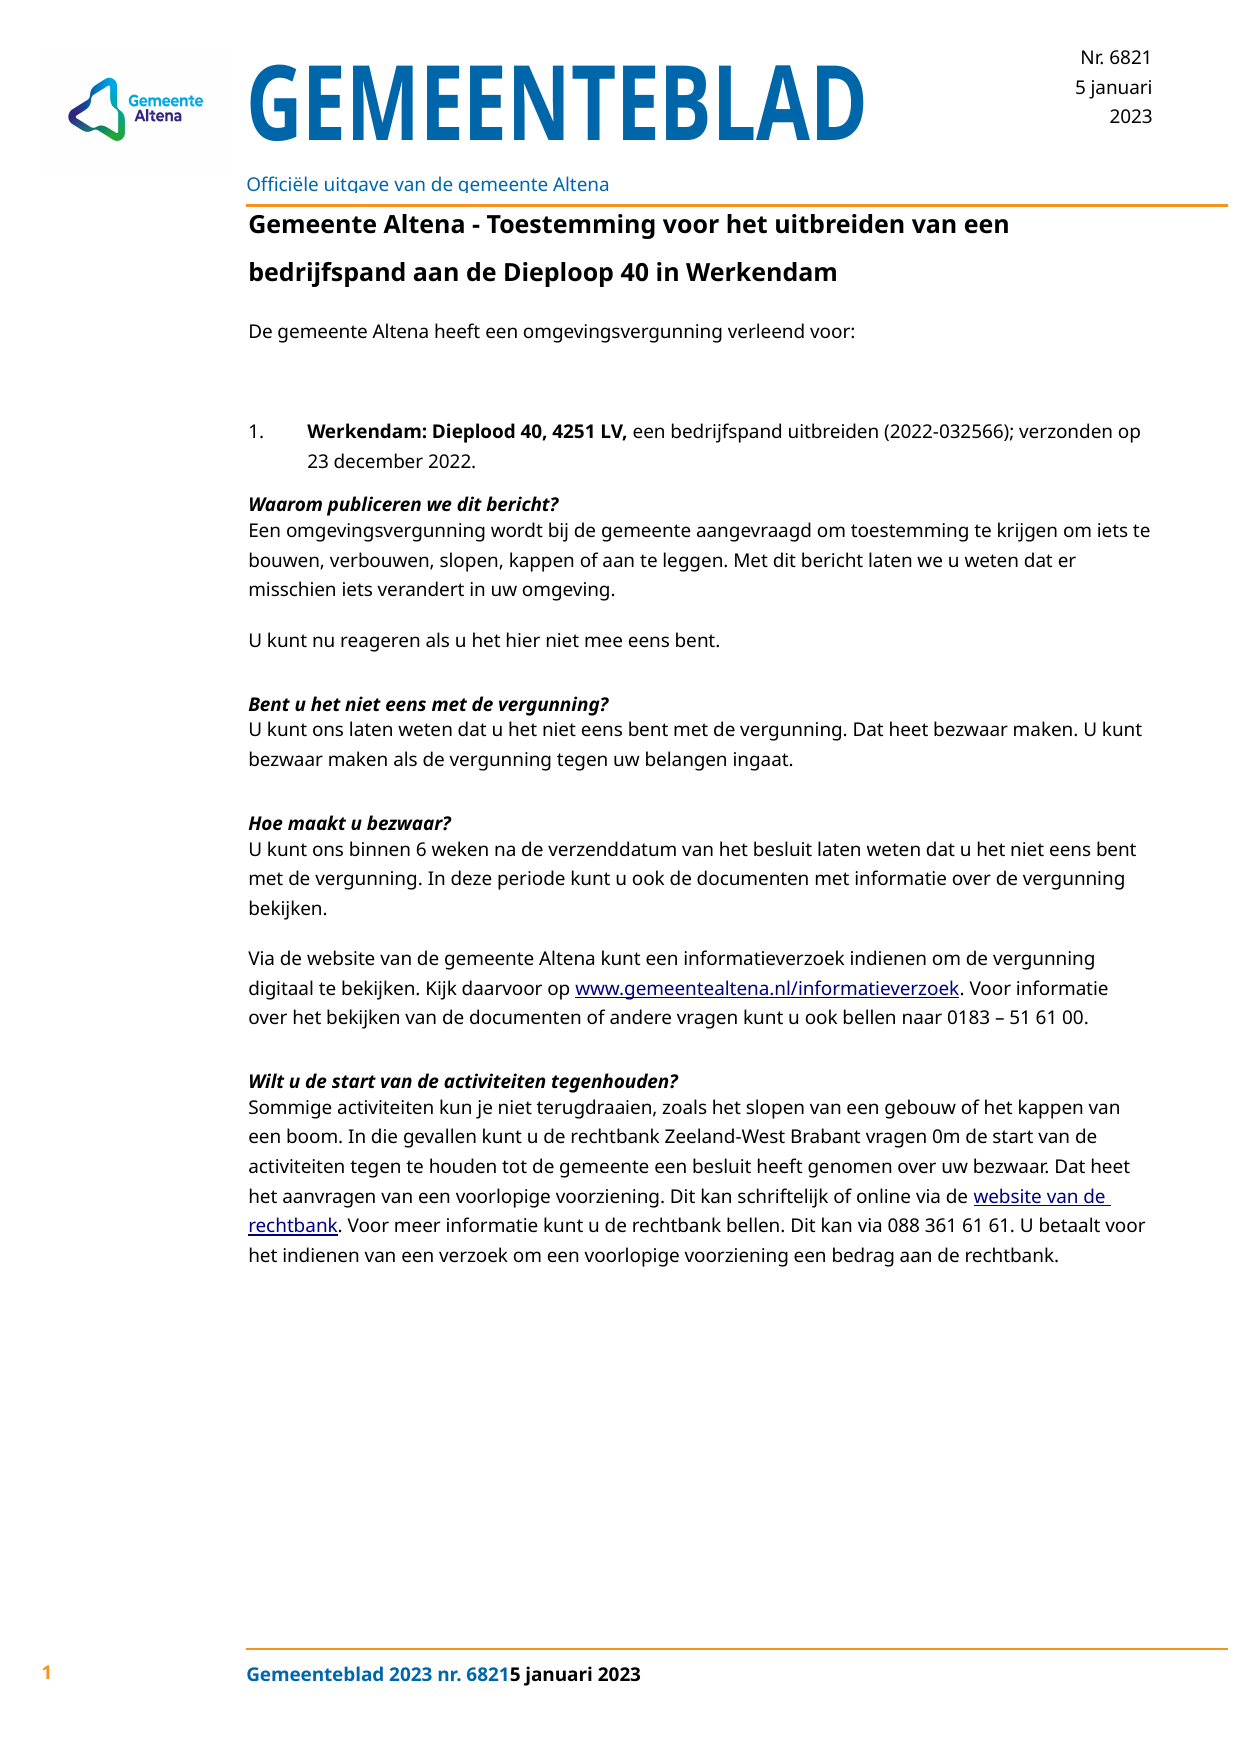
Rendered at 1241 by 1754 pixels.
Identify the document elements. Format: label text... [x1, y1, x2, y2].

picture [41, 47, 231, 172]
text U kunt ons laten weten dat u het niet eens bent met de vergunning. Dat heet bezwaar maken. U kunt bezwaar maken als de vergunning tegen uw belangen ingaat. [248, 716, 1152, 772]
list Werkendam: Dieplood 40, 4251 LV, een bedrijfspand uitbreiden (2022-032566); verzonden op 23 december 2022. [248, 419, 1152, 474]
text Sommige activiteiten kun je niet terugdraaien, zoals het slopen van een gebouw of het kappen van een boom. In die gevallen kunt u de rechtbank Zeeland-West Brabant vragen 0m de start van de activiteiten tegen te houden tot de gemeente een besluit heeft genomen over uw bezwaar. Dat heet het aanvragen van een voorlopige voorziening. Dit kan schriftelijk of online via de website van de rechtbank. Voor meer informatie kunt u de rechtbank bellen. Dit kan via 088 361 61 61. U betaalt voor het indienen van een verzoek om een voorlopige voorziening een bedrag aan de rechtbank. [248, 1094, 1152, 1268]
text Hoe maakt u bezwaar? [248, 810, 1152, 836]
text Gemeente Altena - Toestemming voor het uitbreiden van een bedrijfspand aan de Dieploop 40 in Werkendam [248, 207, 1152, 288]
text Een omgevingsvergunning wordt bij de gemeente aangevraagd om toestemming te krijgen om iets te bouwen, verbouwen, slopen, kappen of aan te leggen. Met dit bericht laten we u weten dat er misschien iets verandert in uw omgeving. [248, 517, 1152, 602]
text Waarom publiceren we dit bericht? [248, 491, 1152, 517]
text U kunt nu reageren als u het hier niet mee eens bent. [248, 627, 1152, 652]
text Wilt u de start van de activiteiten tegenhouden? [248, 1068, 1152, 1094]
text Bent u het niet eens met de vergunning? [248, 691, 1152, 716]
text Via de website van de gemeente Altena kunt een informatieverzoek indienen om de vergunning digitaal te bekijken. Kijk daarvoor op www.gemeentealtena.nl/informatieverzoek. Voor informatie over het bekijken van de documenten of andere vragen kunt u ook bellen naar 0183 – 51 61 00. [248, 945, 1152, 1030]
text De gemeente Altena heeft een omgevingsvergunning verleend voor: [248, 318, 1152, 344]
text U kunt ons binnen 6 weken na de verzenddatum van het besluit laten weten dat u het niet eens bent met de vergunning. In deze periode kunt u ook de documenten met informatie over de vergunning bekijken. [248, 836, 1152, 921]
